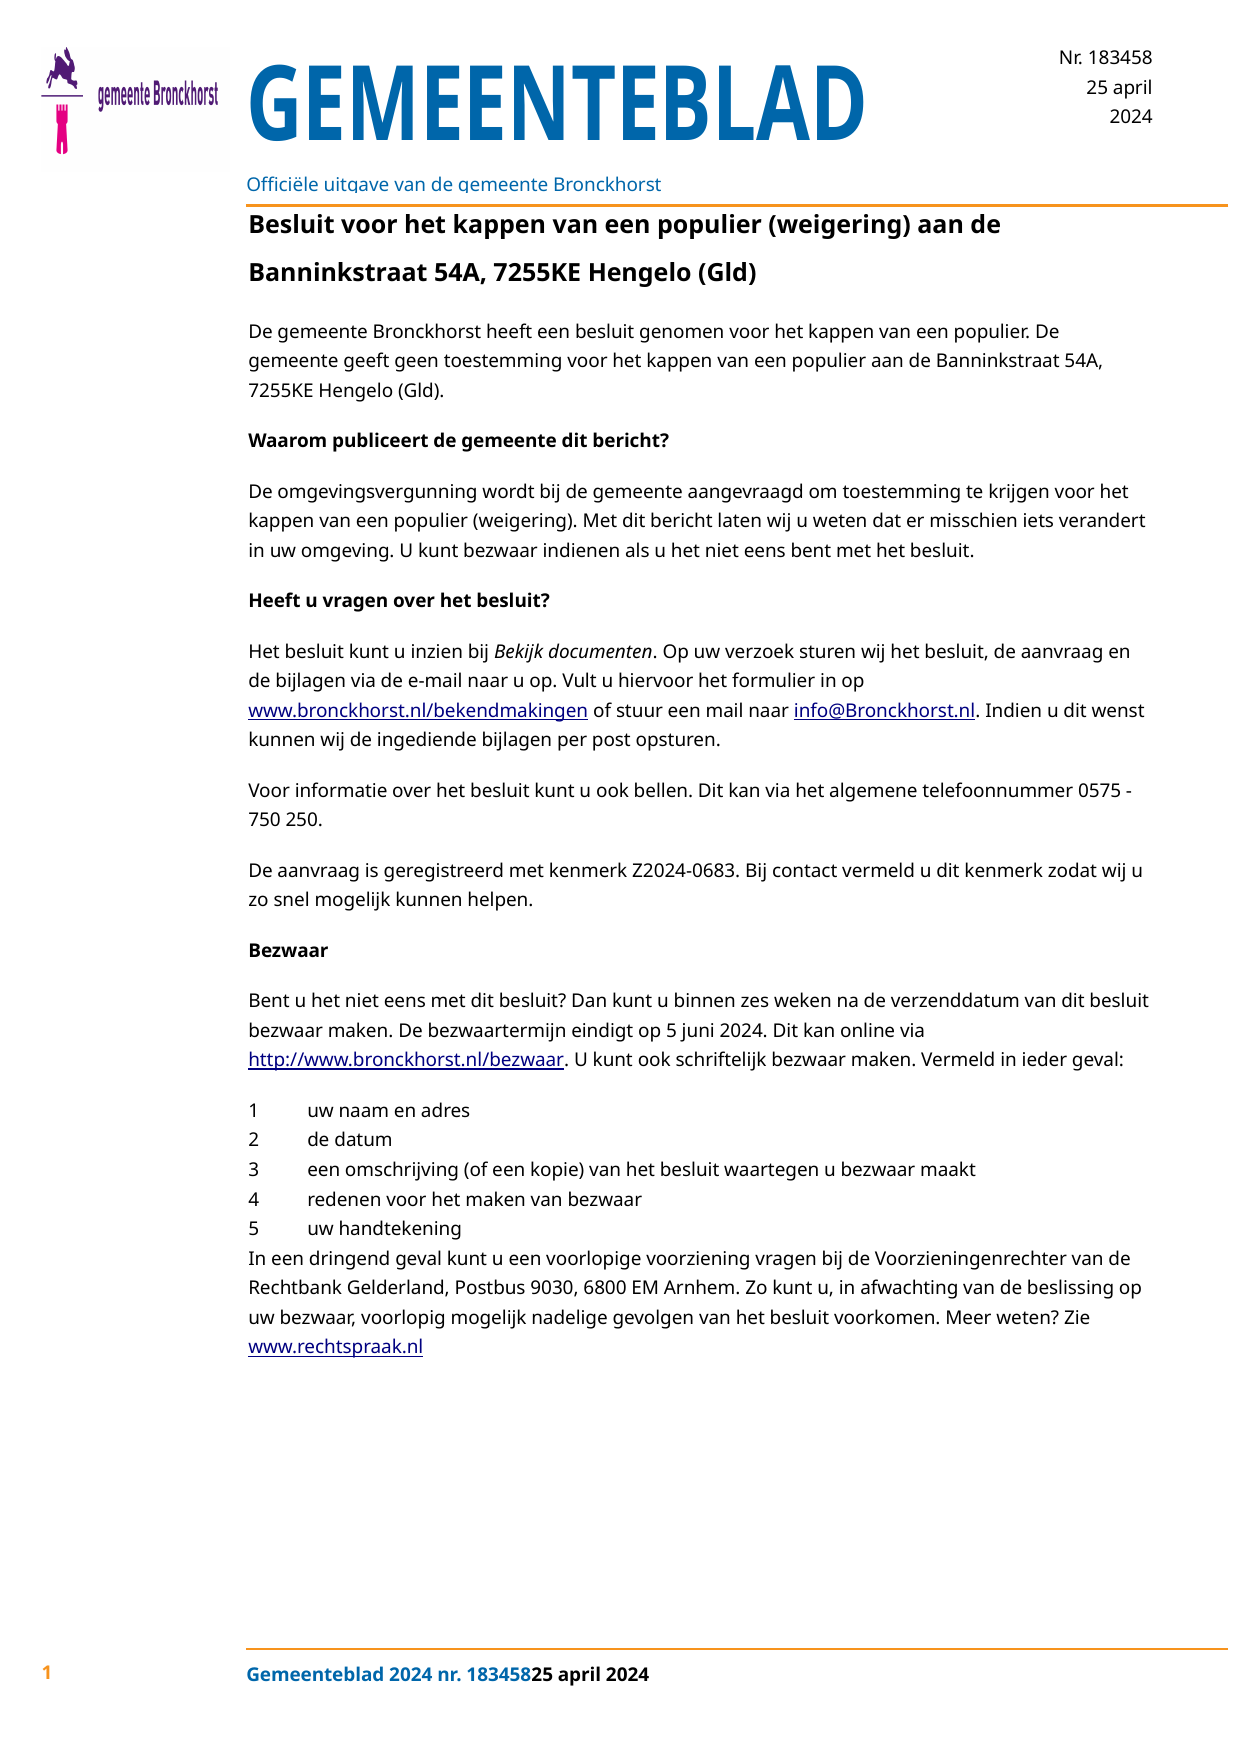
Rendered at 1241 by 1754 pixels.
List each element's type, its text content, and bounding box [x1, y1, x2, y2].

list de datum [248, 1127, 1152, 1152]
list een omschrijving (of een kopie) van het besluit waartegen u bezwaar maakt [248, 1156, 1152, 1182]
text De gemeente Bronckhorst heeft een besluit genomen voor het kappen van een populier. De gemeente geeft geen toestemming voor het kappen van een populier aan de Banninkstraat 54A, 7255KE Hengelo (Gld). [248, 318, 1152, 403]
picture [41, 47, 231, 172]
text Heeft u vragen over het besluit? [248, 587, 1152, 613]
text In een dringend geval kunt u een voorlopige voorziening vragen bij de Voorzieningenrechter van de Rechtbank Gelderland, Postbus 9030, 6800 EM Arnhem. Zo kunt u, in afwachting van de beslissing op uw bezwaar, voorlopig mogelijk nadelige gevolgen van het besluit voorkomen. Meer weten? Zie www.rechtspraak.nl [248, 1245, 1152, 1359]
text Bezwaar [248, 937, 1152, 963]
list uw handtekening [248, 1215, 1152, 1241]
text Het besluit kunt u inzien bij Bekijk documenten. Op uw verzoek sturen wij het besluit, de aanvraag en de bijlagen via de e-mail naar u op. Vult u hiervoor het formulier in op www.bronckhorst.nl/bekendmakingen of stuur een mail naar info@Bronckhorst.nl. Indien u dit wenst kunnen wij de ingediende bijlagen per post opsturen. [248, 638, 1152, 752]
text Voor informatie over het besluit kunt u ook bellen. Dit kan via het algemene telefoonnummer 0575 - 750 250. [248, 777, 1152, 832]
text De aanvraag is geregistreerd met kenmerk Z2024-0683. Bij contact vermeld u dit kenmerk zodat wij u zo snel mogelijk kunnen helpen. [248, 857, 1152, 912]
text De omgevingsvergunning wordt bij de gemeente aangevraagd om toestemming te krijgen voor het kappen van een populier (weigering). Met dit bericht laten wij u weten dat er misschien iets verandert in uw omgeving. U kunt bezwaar indienen als u het niet eens bent met het besluit. [248, 478, 1152, 563]
text Besluit voor het kappen van een populier (weigering) aan de Banninkstraat 54A, 7255KE Hengelo (Gld) [248, 207, 1152, 288]
list redenen voor het maken van bezwaar [248, 1186, 1152, 1212]
list uw naam en adres [248, 1097, 1152, 1123]
text Waarom publiceert de gemeente dit bericht? [248, 427, 1152, 453]
text Bent u het niet eens met dit besluit? Dan kunt u binnen zes weken na de verzenddatum van dit besluit bezwaar maken. De bezwaartermijn eindigt op 5 juni 2024. Dit kan online via http://www.bronckhorst.nl/bezwaar. U kunt ook schriftelijk bezwaar maken. Vermeld in ieder geval: [248, 987, 1152, 1072]
